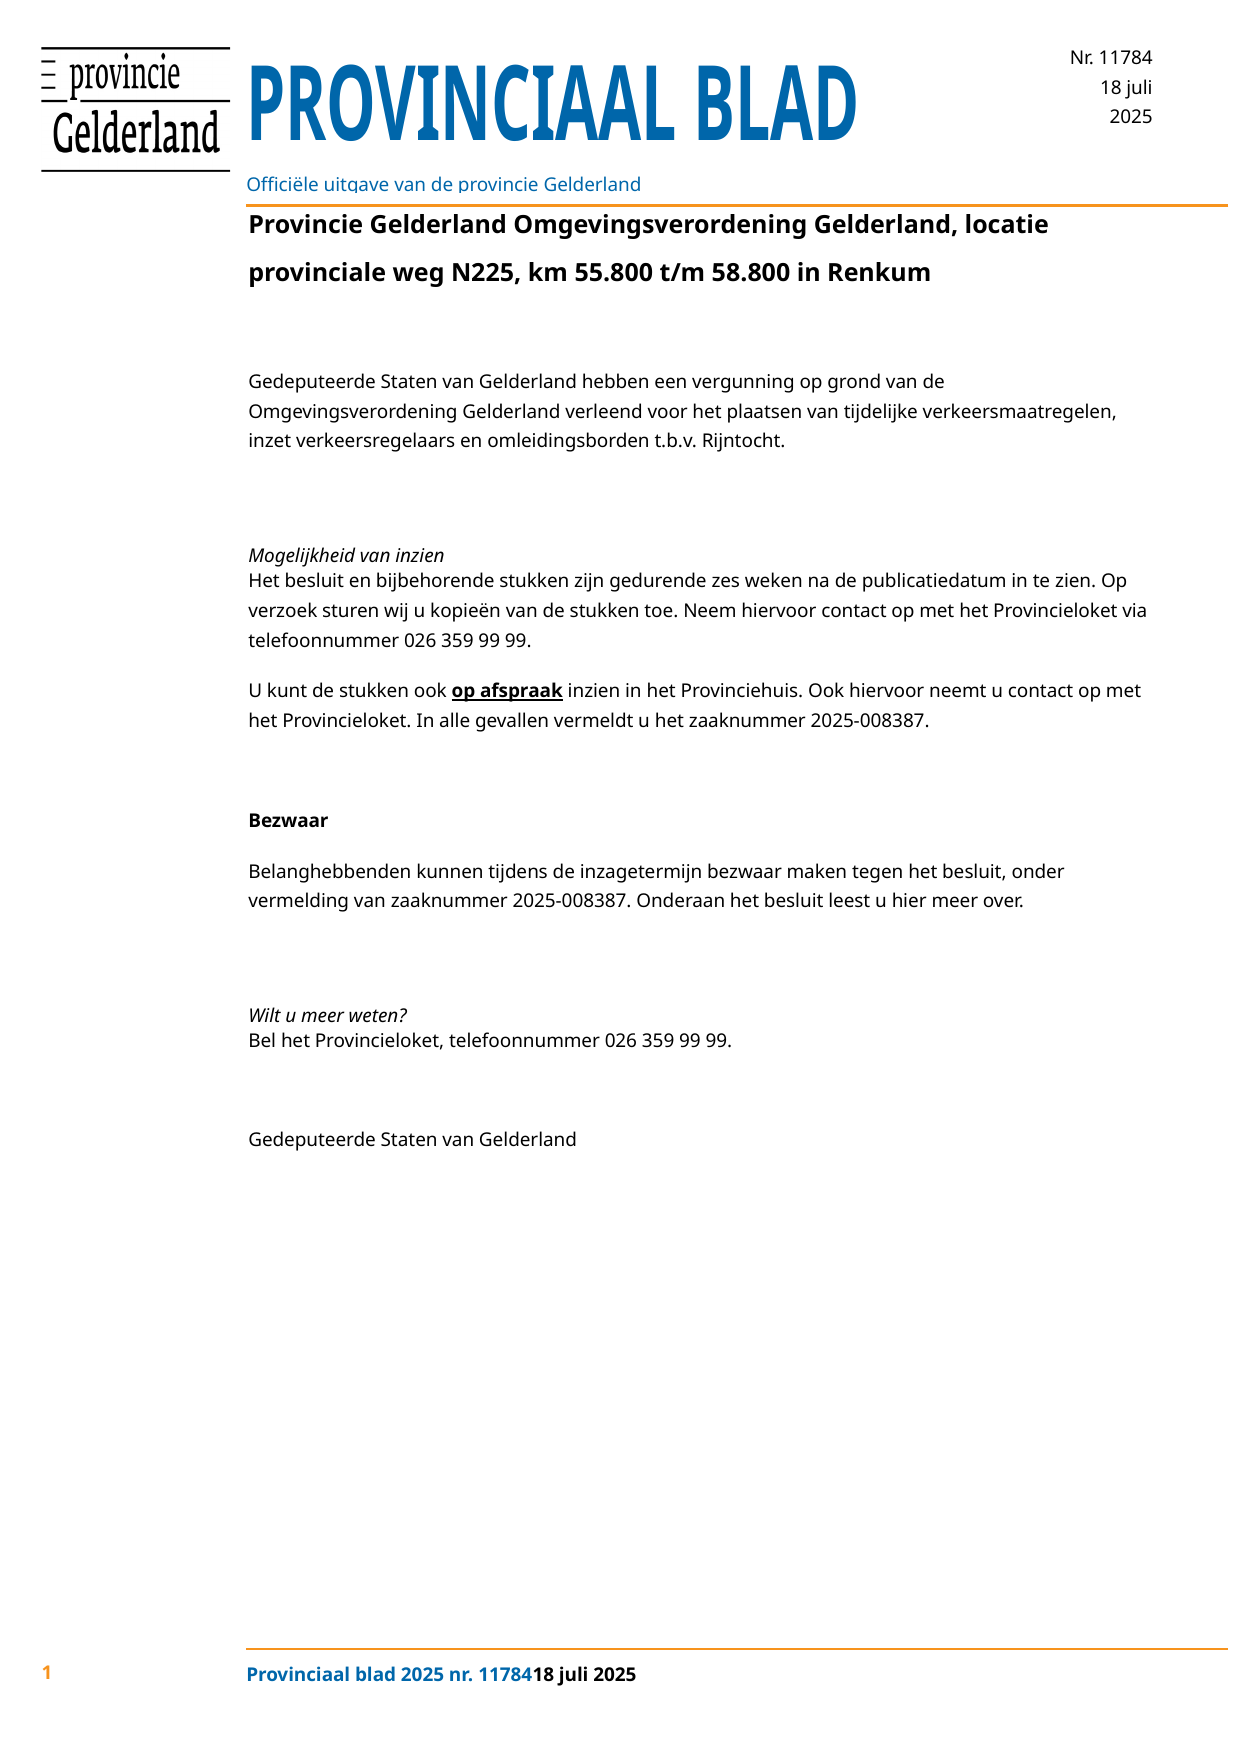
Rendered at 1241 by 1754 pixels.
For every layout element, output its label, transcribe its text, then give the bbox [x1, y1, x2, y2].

picture [41, 47, 231, 172]
text Het besluit en bijbehorende stukken zijn gedurende zes weken na de publicatiedatum in te zien. Op verzoek sturen wij u kopieën van de stukken toe. Neem hiervoor contact op met het Provincieloket via telefoonnummer 026 359 99 99. [248, 568, 1152, 652]
text Bel het Provincieloket, telefoonnummer 026 359 99 99. [248, 1028, 1152, 1053]
text Provincie Gelderland Omgevingsverordening Gelderland, locatie provinciale weg N225, km 55.800 t/m 58.800 in Renkum [248, 207, 1152, 288]
text Gedeputeerde Staten van Gelderland [248, 1126, 1152, 1152]
text Mogelijkheid van inzien [248, 542, 1152, 568]
text U kunt de stukken ook op afspraak inzien in het Provinciehuis. Ook hiervoor neemt u contact op met het Provincieloket. In alle gevallen vermeldt u het zaaknummer 2025-008387. [248, 677, 1152, 732]
text Bezwaar [248, 808, 1152, 833]
text Belanghebbenden kunnen tijdens de inzagetermijn bezwaar maken tegen het besluit, onder vermelding van zaaknummer 2025-008387. Onderaan het besluit leest u hier meer over. [248, 858, 1152, 913]
text Wilt u meer weten? [248, 1002, 1152, 1028]
text Gedeputeerde Staten van Gelderland hebben een vergunning op grond van de Omgevingsverordening Gelderland verleend voor het plaatsen van tijdelijke verkeersmaatregelen, inzet verkeersregelaars en omleidingsborden t.b.v. Rijntocht. [248, 368, 1152, 453]
